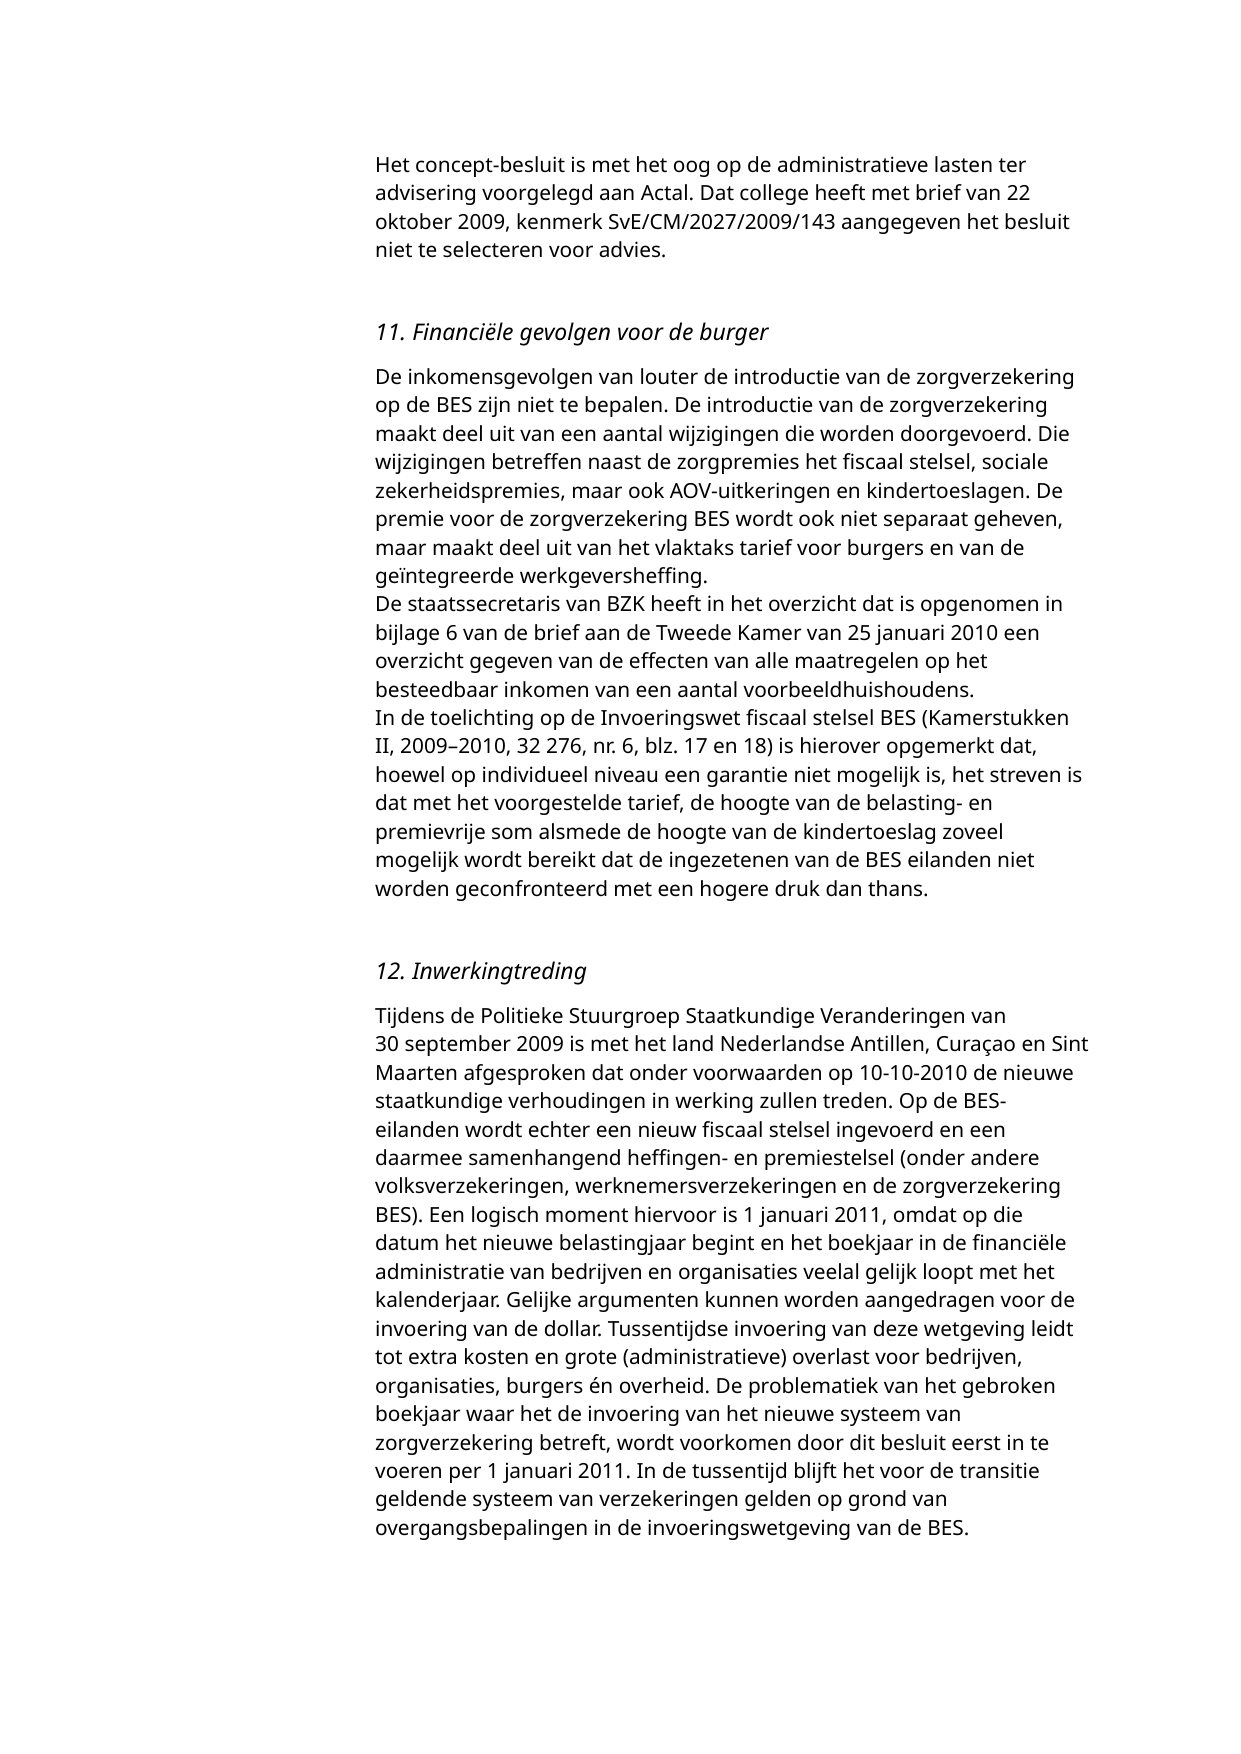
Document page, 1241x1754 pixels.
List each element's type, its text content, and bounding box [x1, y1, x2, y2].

text Tijdens de Politieke Stuurgroep Staatkundige Veranderingen van 30 september 2009 is met het land Nederlandse Antillen, Curaçao en Sint Maarten afgesproken dat onder voorwaarden op 10-10-2010 de nieuwe staatkundige verhoudingen in werking zullen treden. Op de BES-eilanden wordt echter een nieuw fiscaal stelsel ingevoerd en een daarmee samenhangend heffingen- en premiestelsel (onder andere volksverzekeringen, werknemersverzekeringen en de zorgverzekering BES). Een logisch moment hiervoor is 1 januari 2011, omdat op die datum het nieuwe belastingjaar begint en het boekjaar in de financiële administratie van bedrijven en organisaties veelal gelijk loopt met het kalenderjaar. Gelijke argumenten kunnen worden aangedragen voor de invoering van de dollar. Tussentijdse invoering van deze wetgeving leidt tot extra kosten en grote (administratieve) overlast voor bedrijven, organisaties, burgers én overheid. De problematiek van het gebroken boekjaar waar het de invoering van het nieuwe systeem van zorgverzekering betreft, wordt voorkomen door dit besluit eerst in te voeren per 1 januari 2011. In de tussentijd blijft het voor de transitie geldende systeem van verzekeringen gelden op grond van overgangsbepalingen in de invoeringswetgeving van de BES. [375, 1001, 1090, 1541]
text De inkomensgevolgen van louter de introductie van de zorgverzekering op de BES zijn niet te bepalen. De introductie van de zorgverzekering maakt deel uit van een aantal wijzigingen die worden doorgevoerd. Die wijzigingen betreffen naast de zorgpremies het fiscaal stelsel, sociale zekerheidspremies, maar ook AOV-uitkeringen en kindertoeslagen. De premie voor de zorgverzekering BES wordt ook niet separaat geheven, maar maakt deel uit van het vlaktaks tarief voor burgers en van de geïntegreerde werkgeversheffing. [375, 362, 1090, 589]
text Het concept-besluit is met het oog op de administratieve lasten ter advisering voorgelegd aan Actal. Dat college heeft met brief van 22 oktober 2009, kenmerk SvE/CM/2027/2009/143 aangegeven het besluit niet te selecteren voor advies. [375, 150, 1090, 264]
subtitle 12. Inwerkingtreding [375, 955, 1090, 986]
text In de toelichting op de Invoeringswet fiscaal stelsel BES (Kamerstukken II, 2009–2010, 32 276, nr. 6, blz. 17 en 18) is hierover opgemerkt dat, hoewel op individueel niveau een garantie niet mogelijk is, het streven is dat met het voorgestelde tarief, de hoogte van de belasting- en premievrije som alsmede de hoogte van de kindertoeslag zoveel mogelijk wordt bereikt dat de ingezetenen van de BES eilanden niet worden geconfronteerd met een hogere druk dan thans. [375, 703, 1090, 902]
text De staatssecretaris van BZK heeft in het overzicht dat is opgenomen in bijlage 6 van de brief aan de Tweede Kamer van 25 januari 2010 een overzicht gegeven van de effecten van alle maatregelen op het besteedbaar inkomen van een aantal voorbeeldhuishoudens. [375, 589, 1090, 703]
subtitle 11. Financiële gevolgen voor de burger [375, 316, 1090, 347]
